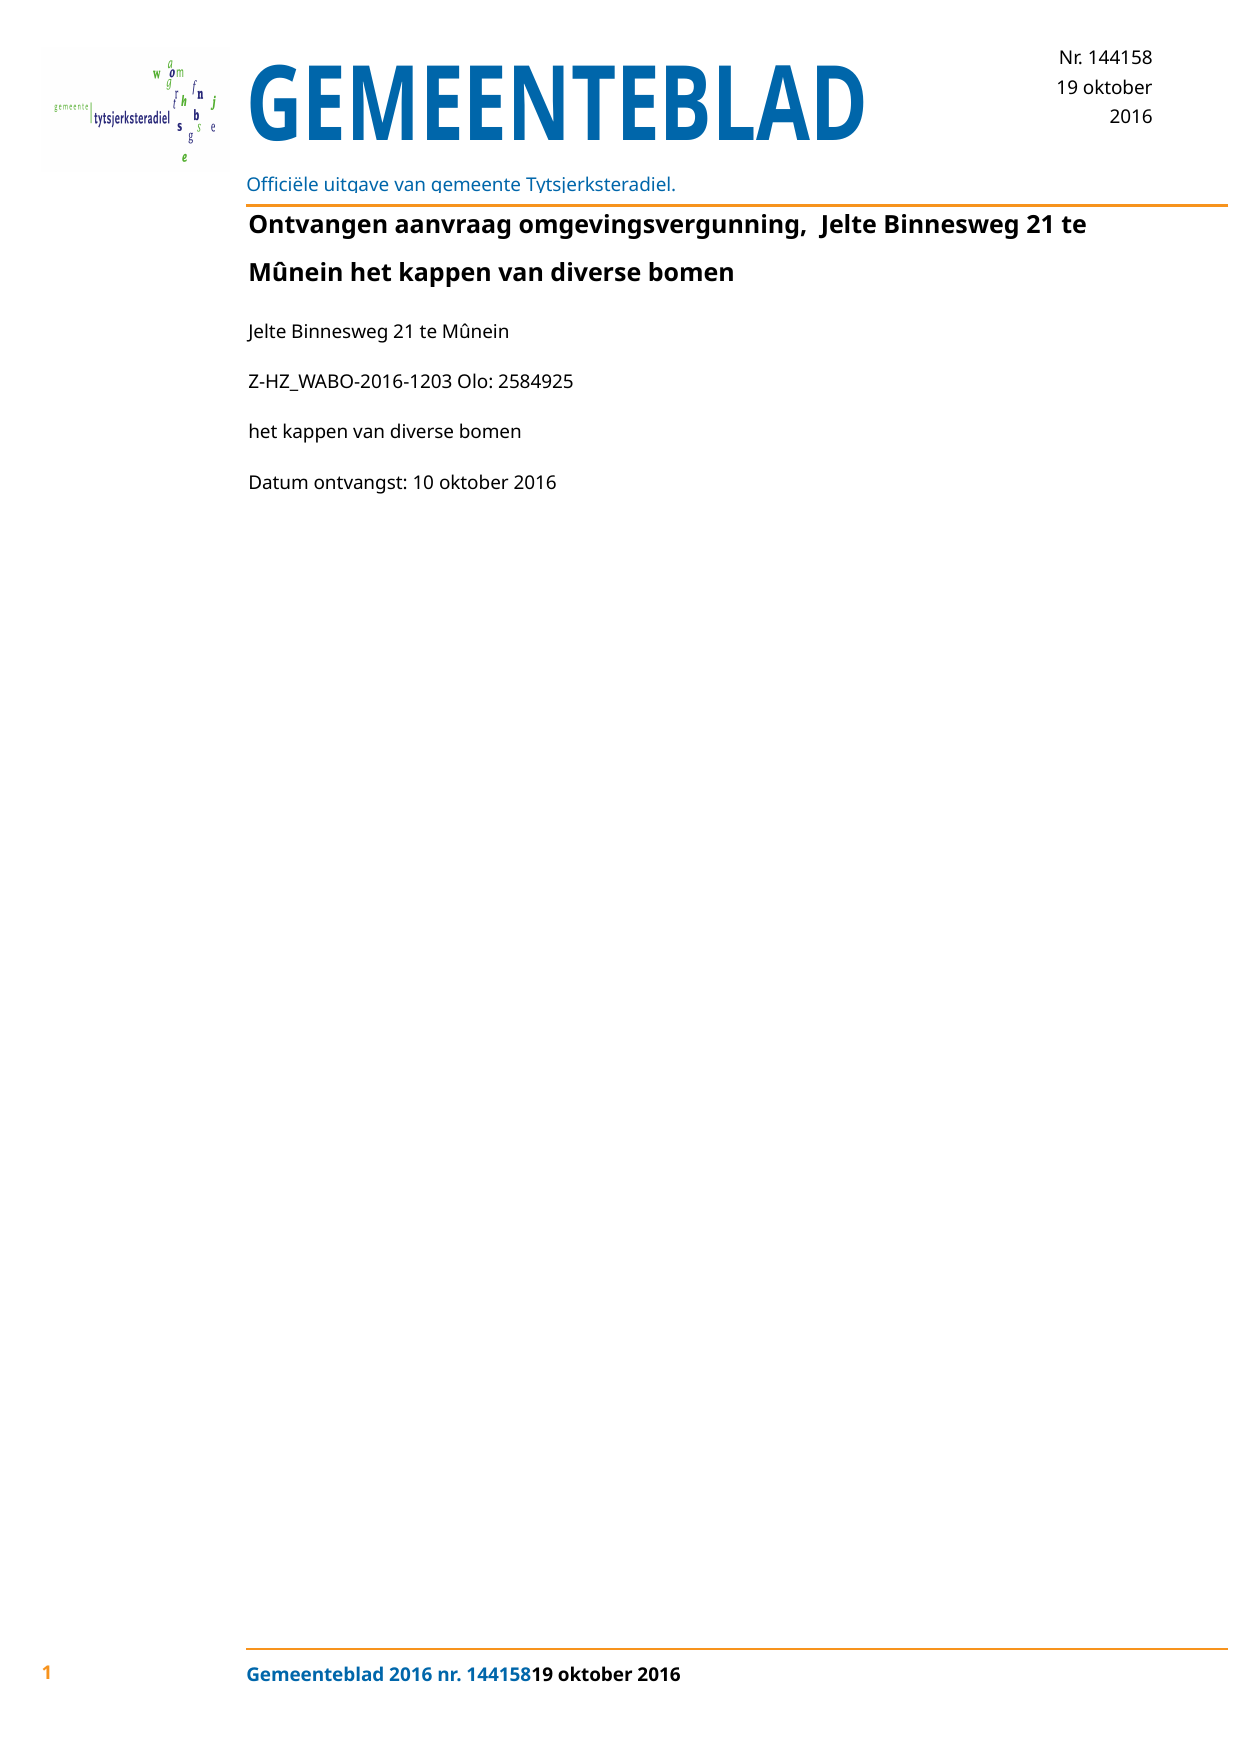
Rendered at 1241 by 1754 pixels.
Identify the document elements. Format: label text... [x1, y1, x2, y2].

text Jelte Binnesweg 21 te Mûnein [248, 318, 1152, 344]
text Z-HZ_WABO-2016-1203 Olo: 2584925 [248, 368, 1152, 394]
picture [41, 47, 231, 172]
text het kappen van diverse bomen [248, 419, 1152, 444]
text Datum ontvangst: 10 oktober 2016 [248, 469, 1152, 495]
text Ontvangen aanvraag omgevingsvergunning, Jelte Binnesweg 21 te Mûnein het kappen van diverse bomen [248, 207, 1152, 288]
